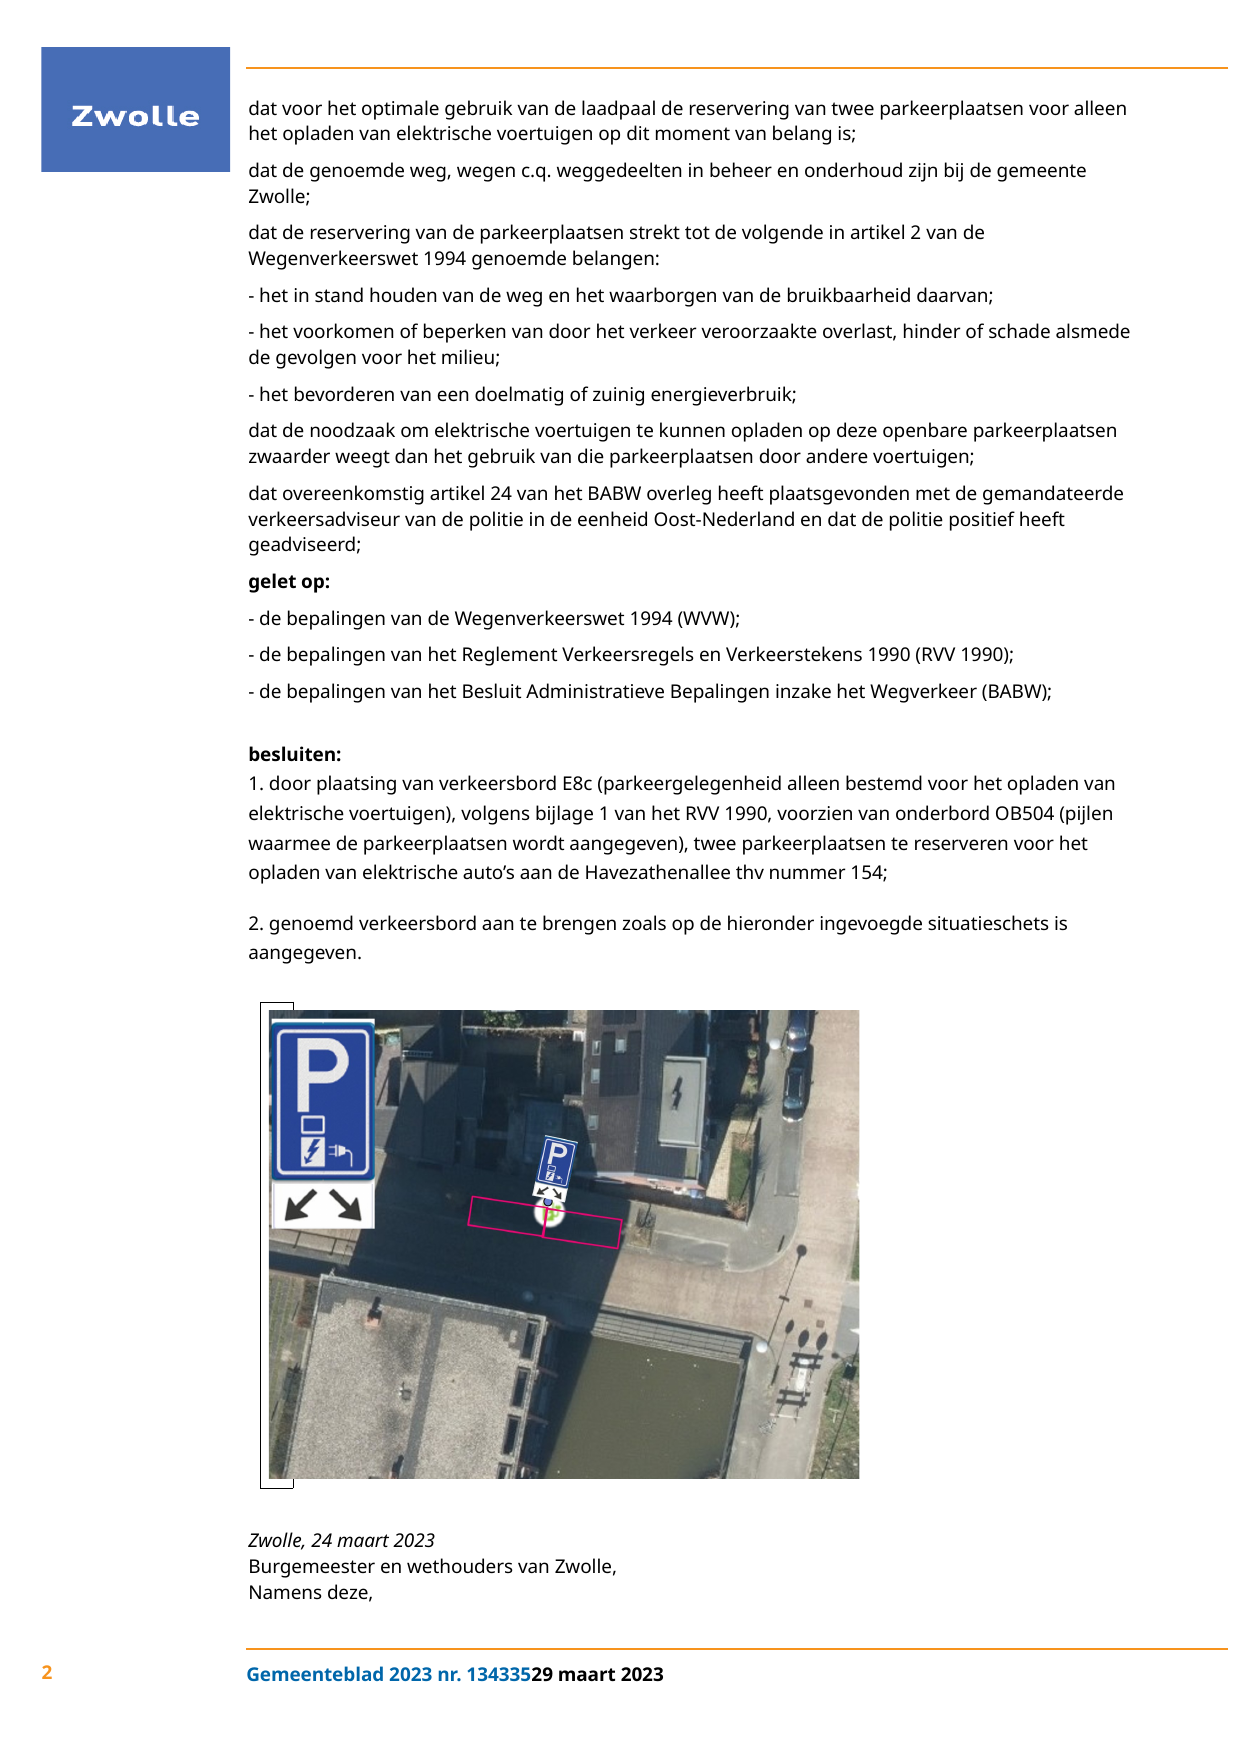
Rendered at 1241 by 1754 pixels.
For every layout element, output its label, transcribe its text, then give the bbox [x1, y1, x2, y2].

text 2. genoemd verkeersbord aan te brengen zoals op de hieronder ingevoegde situatieschets is aangegeven. [248, 910, 1152, 965]
picture [268, 1010, 860, 1479]
text - het bevorderen van een doelmatig of zuinig energieverbruik; [248, 381, 1152, 407]
text besluiten: [248, 741, 1152, 767]
text - de bepalingen van de Wegenverkeerswet 1994 (WVW); [248, 605, 1152, 631]
picture [41, 47, 231, 172]
text - het in stand houden van de weg en het waarborgen van de bruikbaarheid daarvan; [248, 282, 1152, 308]
text dat de genoemde weg, wegen c.q. weggedeelten in beheer en onderhoud zijn bij de gemeente Zwolle; [248, 157, 1152, 209]
text dat overeenkomstig artikel 24 van het BABW overleg heeft plaatsgevonden met de gemandateerde verkeersadviseur van de politie in de eenheid Oost-Nederland en dat de politie positief heeft geadviseerd; [248, 480, 1152, 557]
text - het voorkomen of beperken van door het verkeer veroorzaakte overlast, hinder of schade alsmede de gevolgen voor het milieu; [248, 319, 1152, 370]
text 1. door plaatsing van verkeersbord E8c (parkeergelegenheid alleen bestemd voor het opladen van elektrische voertuigen), volgens bijlage 1 van het RVV 1990, voorzien van onderbord OB504 (pijlen waarmee de parkeerplaatsen wordt aangegeven), twee parkeerplaatsen te reserveren voor het opladen van elektrische auto’s aan de Havezathenallee thv nummer 154; [248, 771, 1152, 885]
text dat voor het optimale gebruik van de laadpaal de reservering van twee parkeerplaatsen voor alleen het opladen van elektrische voertuigen op dit moment van belang is; [248, 95, 1152, 146]
text Zwolle, 24 maart 2023 [248, 1527, 1152, 1553]
text dat de noodzaak om elektrische voertuigen te kunnen opladen op deze openbare parkeerplaatsen zwaarder weegt dan het gebruik van die parkeerplaatsen door andere voertuigen; [248, 418, 1152, 469]
text dat de reservering van de parkeerplaatsen strekt tot de volgende in artikel 2 van de Wegenverkeerswet 1994 genoemde belangen: [248, 219, 1152, 271]
text - de bepalingen van het Reglement Verkeersregels en Verkeerstekens 1990 (RVV 1990); [248, 642, 1152, 667]
text - de bepalingen van het Besluit Administratieve Bepalingen inzake het Wegverkeer (BABW); [248, 678, 1152, 704]
text gelet op: [248, 568, 1152, 594]
text Namens deze, [248, 1579, 1152, 1604]
text Burgemeester en wethouders van Zwolle, [248, 1553, 1152, 1579]
